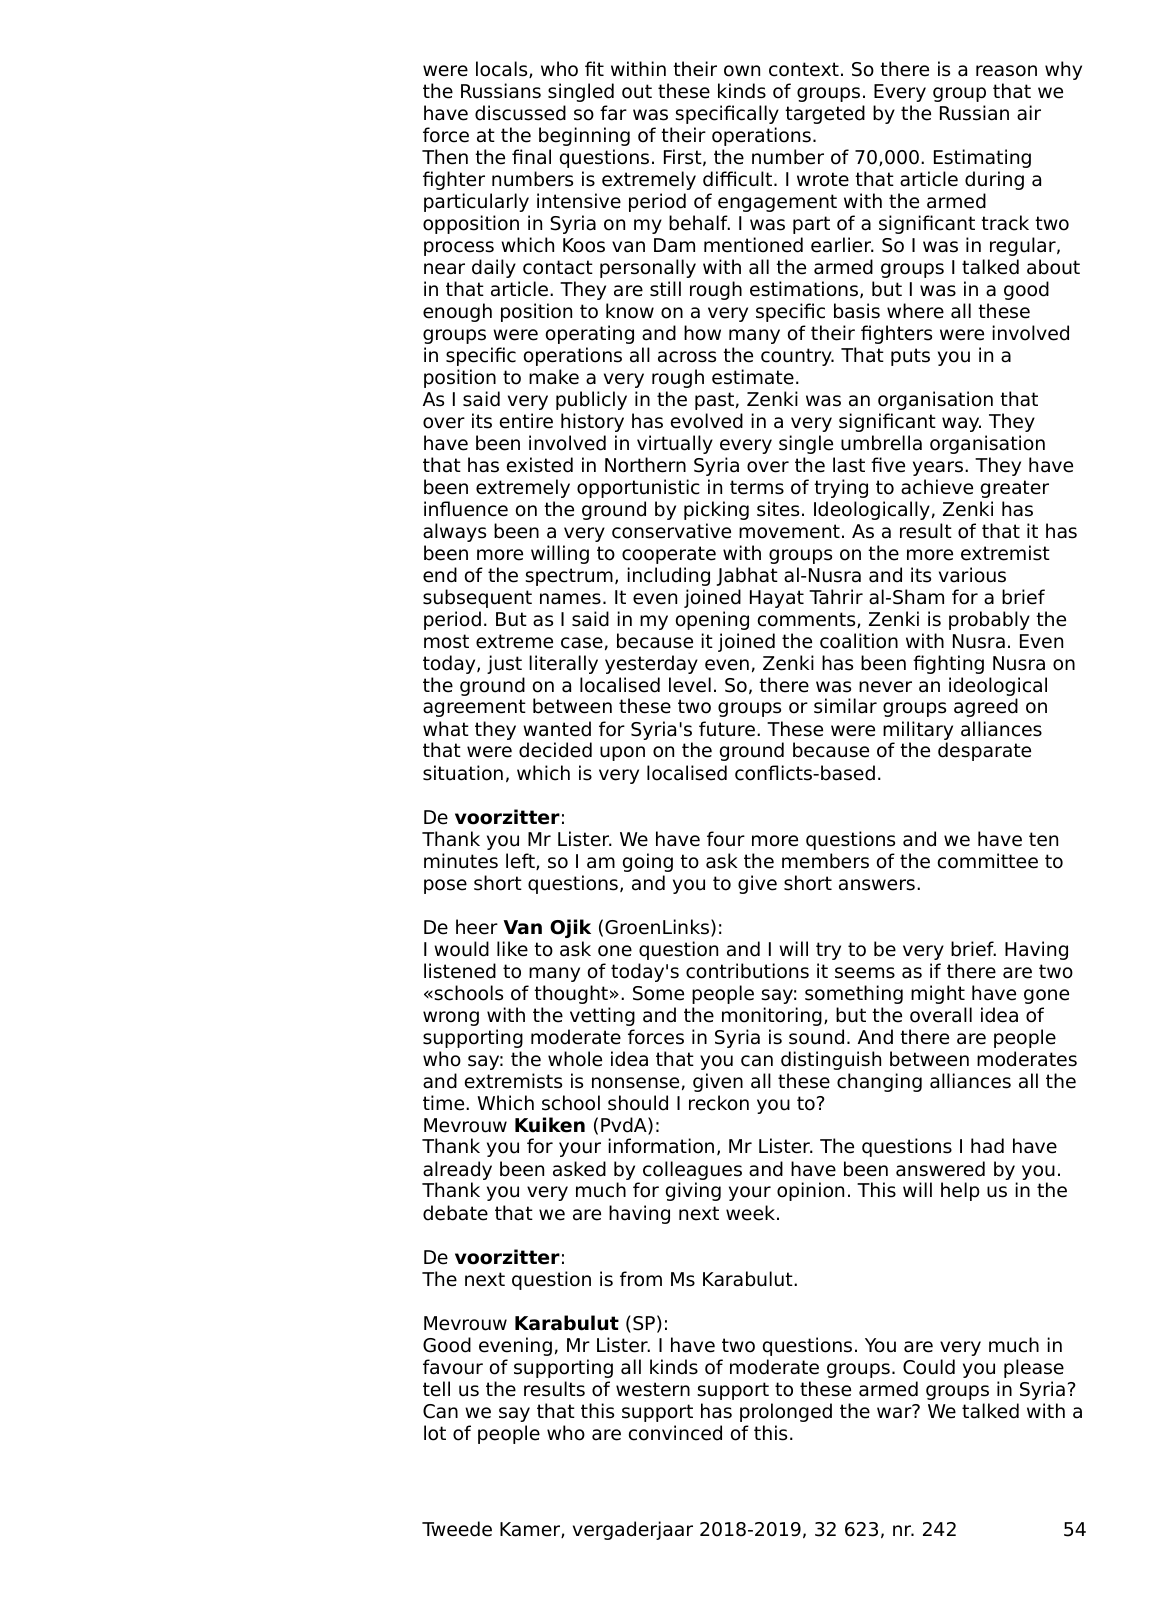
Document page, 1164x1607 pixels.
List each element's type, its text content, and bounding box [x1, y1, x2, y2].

text Thank you Mr Lister. We have four more questions and we have ten minutes left, so I am going to ask the members of the committee to pose short questions, and you to give short answers. [422, 828, 1087, 894]
text As I said very publicly in the past, Zenki was an organisation that over its entire history has evolved in a very significant way. They have been involved in virtually every single umbrella organisation that has existed in Northern Syria over the last five years. They have been extremely opportunistic in terms of trying to achieve greater influence on the ground by picking sites. Ideologically, Zenki has always been a very conservative movement. As a result of that it has been more willing to cooperate with groups on the more extremist end of the spectrum, including Jabhat al-Nusra and its various subsequent names. It even joined Hayat Tahrir al-Sham for a brief period. But as I said in my opening comments, Zenki is probably the most extreme case, because it joined the coalition with Nusra. Even today, just literally yesterday even, Zenki has been fighting Nusra on the ground on a localised level. So, there was never an ideological agreement between these two groups or similar groups agreed on what they wanted for Syria's future. These were military alliances that were decided upon on the ground because of the desparate situation, which is very localised conflicts-based. [422, 389, 1087, 784]
text De voorzitter: [422, 1247, 1087, 1268]
text I would like to ask one question and I will try to be very brief. Having listened to many of today's contributions it seems as if there are two «schools of thought». Some people say: something might have gone wrong with the vetting and the monitoring, but the overall idea of supporting moderate forces in Syria is sound. And there are people who say: the whole idea that you can distinguish between moderates and extremists is nonsense, given all these changing alliances all the time. Which school should I reckon you to? [422, 939, 1087, 1114]
text The next question is from Ms Karabulut. [422, 1268, 1087, 1291]
text Mevrouw Karabulut (SP): [422, 1313, 1087, 1335]
text Thank you for your information, Mr Lister. The questions I had have already been asked by colleagues and have been answered by you. Thank you very much for giving your opinion. This will help us in the debate that we are having next week. [422, 1136, 1087, 1224]
text were locals, who fit within their own context. So there is a reason why the Russians singled out these kinds of groups. Every group that we have discussed so far was specifically targeted by the Russian air force at the beginning of their operations. [422, 59, 1087, 147]
text Mevrouw Kuiken (PvdA): [422, 1114, 1087, 1136]
text Then the final questions. First, the number of 70,000. Estimating fighter numbers is extremely difficult. I wrote that article during a particularly intensive period of engagement with the armed opposition in Syria on my behalf. I was part of a significant track two process which Koos van Dam mentioned earlier. So I was in regular, near daily contact personally with all the armed groups I talked about in that article. They are still rough estimations, but I was in a good enough position to know on a very specific basis where all these groups were operating and how many of their fighters were involved in specific operations all across the country. That puts you in a position to make a very rough estimate. [422, 147, 1087, 389]
text De voorzitter: [422, 807, 1087, 828]
text De heer Van Ojik (GroenLinks): [422, 917, 1087, 939]
text Good evening, Mr Lister. I have two questions. You are very much in favour of supporting all kinds of moderate groups. Could you please tell us the results of western support to these armed groups in Syria? Can we say that this support has prolonged the war? We talked with a lot of people who are convinced of this. [422, 1335, 1087, 1444]
